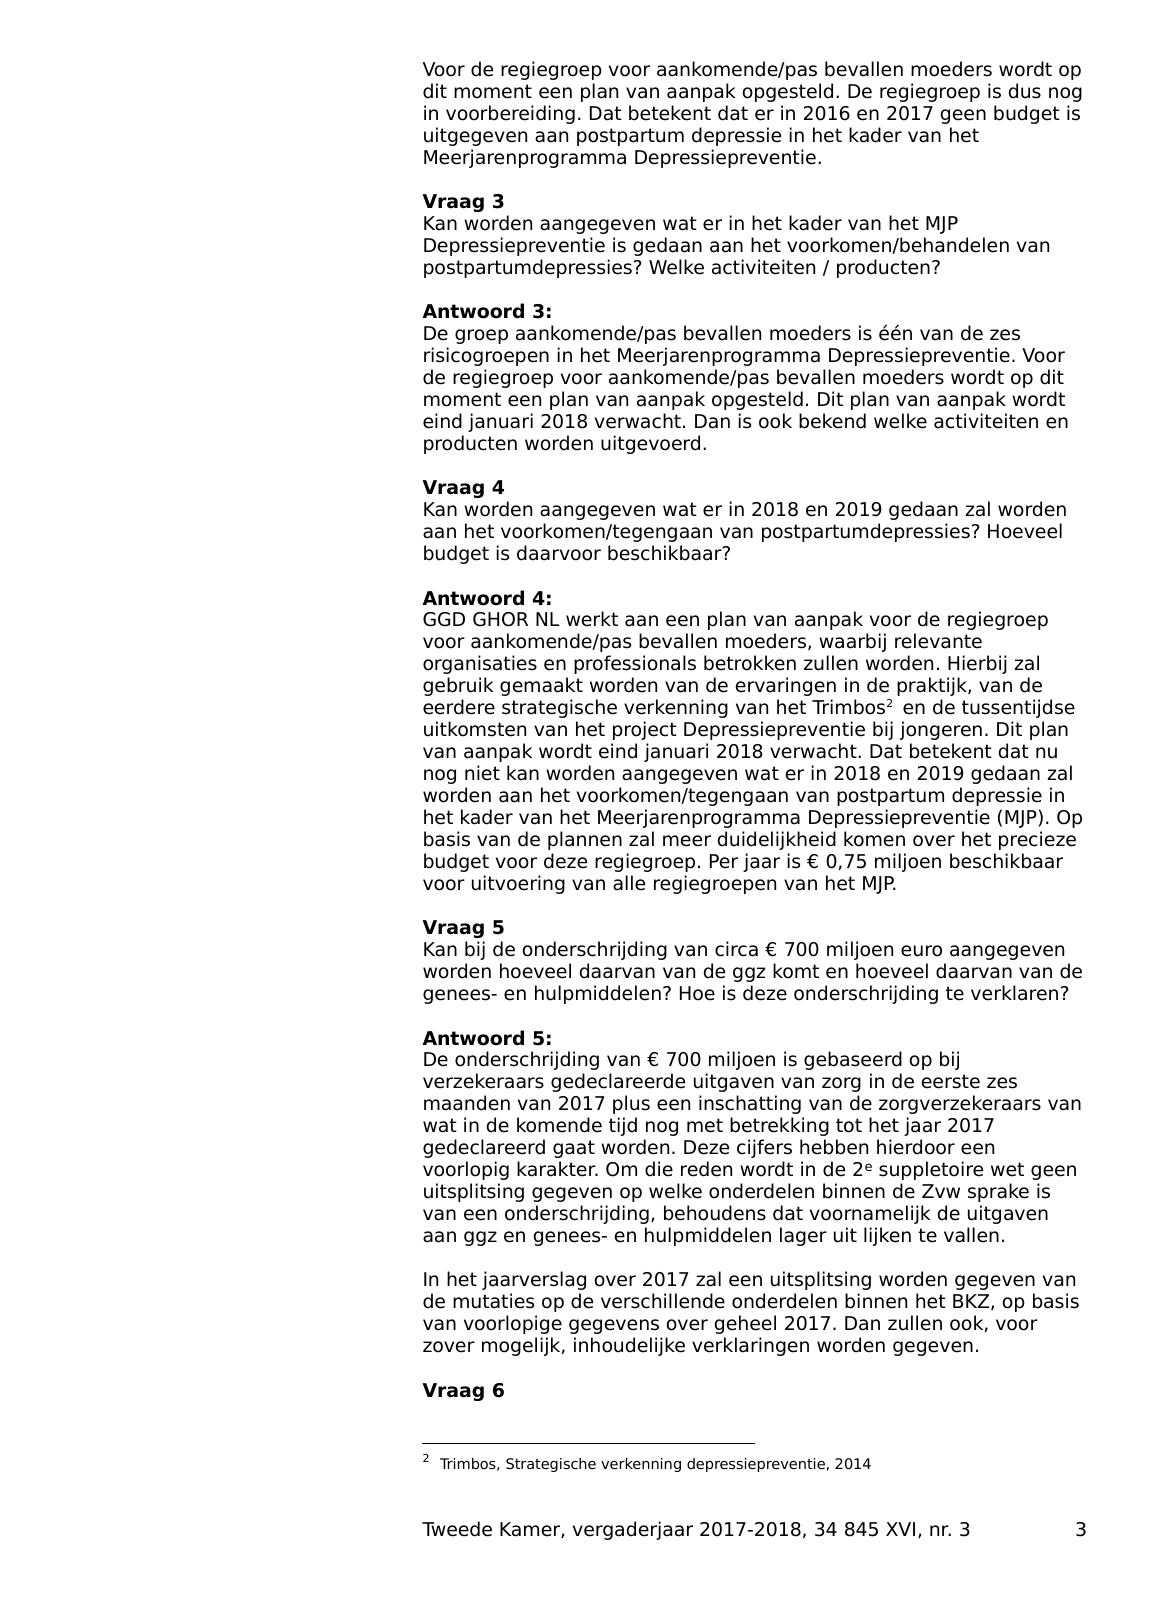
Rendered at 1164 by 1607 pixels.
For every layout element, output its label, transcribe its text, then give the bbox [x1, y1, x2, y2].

text Antwoord 3: [422, 301, 1087, 323]
text In het jaarverslag over 2017 zal een uitsplitsing worden gegeven van de mutaties op de verschillende onderdelen binnen het BKZ, op basis van voorlopige gegevens over geheel 2017. Dan zullen ook, voor zover mogelijk, inhoudelijke verklaringen worden gegeven. [422, 1269, 1087, 1357]
text Kan bij de onderschrijding van circa € 700 miljoen euro aangegeven worden hoeveel daarvan van de ggz komt en hoeveel daarvan van de genees- en hulpmiddelen? Hoe is deze onderschrijding te verklaren? [422, 939, 1087, 1005]
text Vraag 4 [422, 477, 1087, 499]
text Kan worden aangegeven wat er in het kader van het MJP Depressiepreventie is gedaan aan het voorkomen/behandelen van postpartumdepressies? Welke activiteiten / producten? [422, 213, 1087, 279]
text Vraag 3 [422, 191, 1087, 213]
text GGD GHOR NL werkt aan een plan van aanpak voor de regiegroep voor aankomende/pas bevallen moeders, waarbij relevante organisaties en professionals betrokken zullen worden. Hierbij zal gebruik gemaakt worden van de ervaringen in de praktijk, van de eerdere strategische verkenning van het Trimbos en de tussentijdse uitkomsten van het project Depressiepreventie bij jongeren. Dit plan van aanpak wordt eind januari 2018 verwacht. Dat betekent dat nu nog niet kan worden aangegeven wat er in 2018 en 2019 gedaan zal worden aan het voorkomen/tegengaan van postpartum depressie in het kader van het Meerjarenprogramma Depressiepreventie (MJP). Op basis van de plannen zal meer duidelijkheid komen over het precieze budget voor deze regiegroep. Per jaar is € 0,75 miljoen beschikbaar voor uitvoering van alle regiegroepen van het MJP. [422, 609, 1087, 895]
text Vraag 6 [422, 1379, 1087, 1401]
text De groep aankomende/pas bevallen moeders is één van de zes risicogroepen in het Meerjarenprogramma Depressiepreventie. Voor de regiegroep voor aankomende/pas bevallen moeders wordt op dit moment een plan van aanpak opgesteld. Dit plan van aanpak wordt eind januari 2018 verwacht. Dan is ook bekend welke activiteiten en producten worden uitgevoerd. [422, 323, 1087, 455]
text Vraag 5 [422, 917, 1087, 939]
text Trimbos, Strategische verkenning depressiepreventie, 2014 [422, 1452, 1087, 1474]
text Kan worden aangegeven wat er in 2018 en 2019 gedaan zal worden aan het voorkomen/tegengaan van postpartumdepressies? Hoeveel budget is daarvoor beschikbaar? [422, 499, 1087, 565]
text Antwoord 4: [422, 587, 1087, 609]
text De onderschrijding van € 700 miljoen is gebaseerd op bij verzekeraars gedeclareerde uitgaven van zorg in de eerste zes maanden van 2017 plus een inschatting van de zorgverzekeraars van wat in de komende tijd nog met betrekking tot het jaar 2017 gedeclareerd gaat worden. Deze cijfers hebben hierdoor een voorlopig karakter. Om die reden wordt in de 2e suppletoire wet geen uitsplitsing gegeven op welke onderdelen binnen de Zvw sprake is van een onderschrijding, behoudens dat voornamelijk de uitgaven aan ggz en genees- en hulpmiddelen lager uit lijken te vallen. [422, 1049, 1087, 1247]
text Voor de regiegroep voor aankomende/pas bevallen moeders wordt op dit moment een plan van aanpak opgesteld. De regiegroep is dus nog in voorbereiding. Dat betekent dat er in 2016 en 2017 geen budget is uitgegeven aan postpartum depressie in het kader van het Meerjarenprogramma Depressiepreventie. [422, 59, 1087, 169]
text Antwoord 5: [422, 1027, 1087, 1049]
